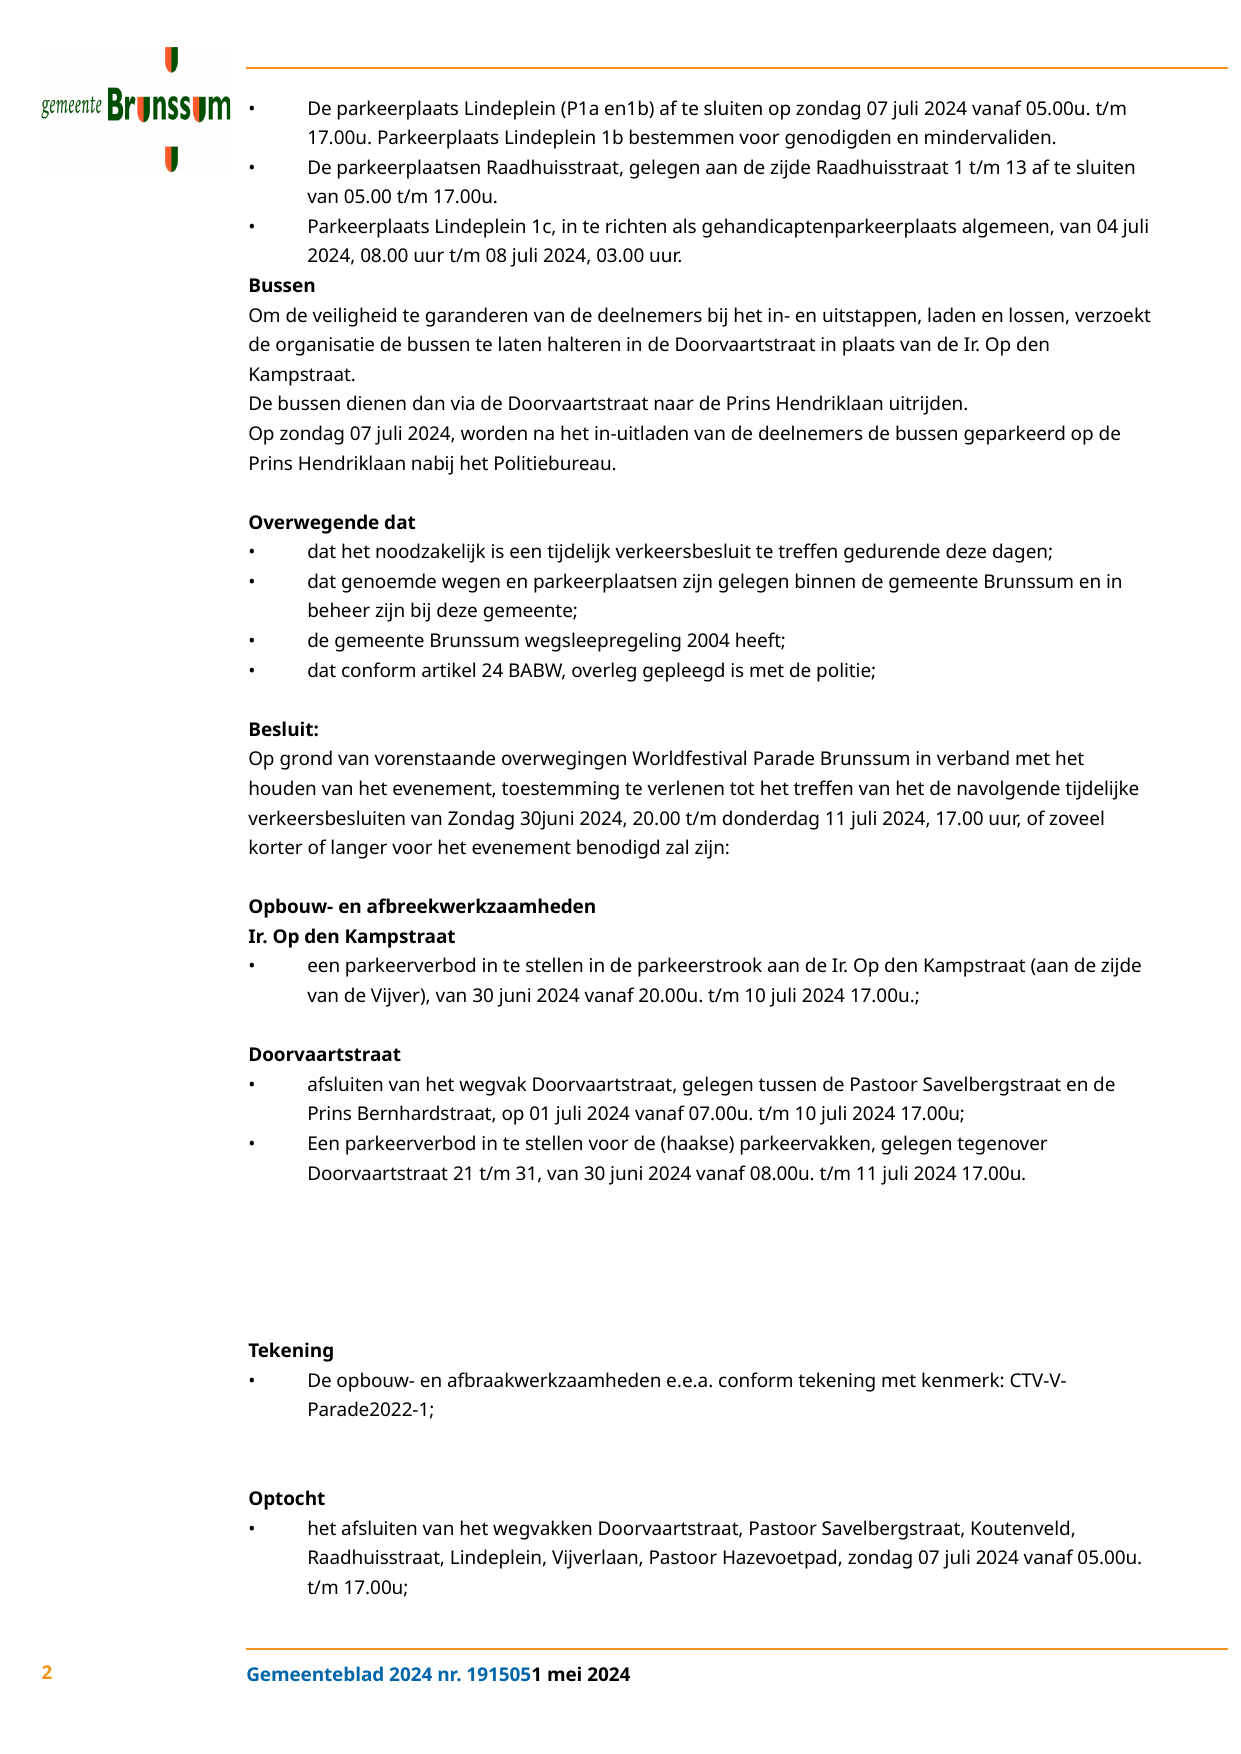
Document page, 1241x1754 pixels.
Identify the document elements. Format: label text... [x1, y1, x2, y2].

list de gemeente Brunssum wegsleepregeling 2004 heeft; [248, 627, 1152, 653]
list Parkeerplaats Lindeplein 1c, in te richten als gehandicaptenparkeerplaats algemeen, van 04 juli 2024, 08.00 uur t/m 08 juli 2024, 03.00 uur. [248, 213, 1152, 268]
list dat conform artikel 24 BABW, overleg gepleegd is met de politie; [248, 657, 1152, 683]
list een parkeerverbod in te stellen in de parkeerstrook aan de Ir. Op den Kampstraat (aan de zijde van de Vijver), van 30 juni 2024 vanaf 20.00u. t/m 10 juli 2024 17.00u.; [248, 953, 1152, 1008]
text Optocht [248, 1485, 1152, 1511]
text Tekening [248, 1337, 1152, 1363]
text Doorvaartstraat [248, 1041, 1152, 1067]
list Een parkeerverbod in te stellen voor de (haakse) parkeervakken, gelegen tegenover Doorvaartstraat 21 t/m 31, van 30 juni 2024 vanaf 08.00u. t/m 11 juli 2024 17.00u. [248, 1130, 1152, 1186]
text Om de veiligheid te garanderen van de deelnemers bij het in- en uitstappen, laden en lossen, verzoekt de organisatie de bussen te laten halteren in de Doorvaartstraat in plaats van de Ir. Op den Kampstraat. [248, 302, 1152, 387]
text Ir. Op den Kampstraat [248, 923, 1152, 949]
text Overwegende dat [248, 509, 1152, 535]
list afsluiten van het wegvak Doorvaartstraat, gelegen tussen de Pastoor Savelbergstraat en de Prins Bernhardstraat, op 01 juli 2024 vanaf 07.00u. t/m 10 juli 2024 17.00u; [248, 1071, 1152, 1126]
text De bussen dienen dan via de Doorvaartstraat naar de Prins Hendriklaan uitrijden. [248, 391, 1152, 416]
picture [41, 47, 231, 172]
text Bussen [248, 272, 1152, 298]
list De parkeerplaatsen Raadhuisstraat, gelegen aan de zijde Raadhuisstraat 1 t/m 13 af te sluiten van 05.00 t/m 17.00u. [248, 154, 1152, 209]
text Opbouw- en afbreekwerkzaamheden [248, 893, 1152, 919]
list het afsluiten van het wegvakken Doorvaartstraat, Pastoor Savelbergstraat, Koutenveld, Raadhuisstraat, Lindeplein, Vijverlaan, Pastoor Hazevoetpad, zondag 07 juli 2024 vanaf 05.00u. t/m 17.00u; [248, 1515, 1152, 1600]
list De opbouw- en afbraakwerkzaamheden e.e.a. conform tekening met kenmerk: CTV-V-Parade2022-1; [248, 1367, 1152, 1422]
list dat genoemde wegen en parkeerplaatsen zijn gelegen binnen de gemeente Brunssum en in beheer zijn bij deze gemeente; [248, 568, 1152, 623]
list De parkeerplaats Lindeplein (P1a en1b) af te sluiten op zondag 07 juli 2024 vanaf 05.00u. t/m 17.00u. Parkeerplaats Lindeplein 1b bestemmen voor genodigden en mindervaliden. [248, 95, 1152, 150]
list dat het noodzakelijk is een tijdelijk verkeersbesluit te treffen gedurende deze dagen; [248, 538, 1152, 564]
text Op grond van vorenstaande overwegingen Worldfestival Parade Brunssum in verband met het houden van het evenement, toestemming te verlenen tot het treffen van het de navolgende tijdelijke verkeersbesluiten van Zondag 30juni 2024, 20.00 t/m donderdag 11 juli 2024, 17.00 uur, of zoveel korter of langer voor het evenement benodigd zal zijn: [248, 746, 1152, 860]
text Besluit: [248, 716, 1152, 742]
text Op zondag 07 juli 2024, worden na het in-uitladen van de deelnemers de bussen geparkeerd op de Prins Hendriklaan nabij het Politiebureau. [248, 420, 1152, 476]
